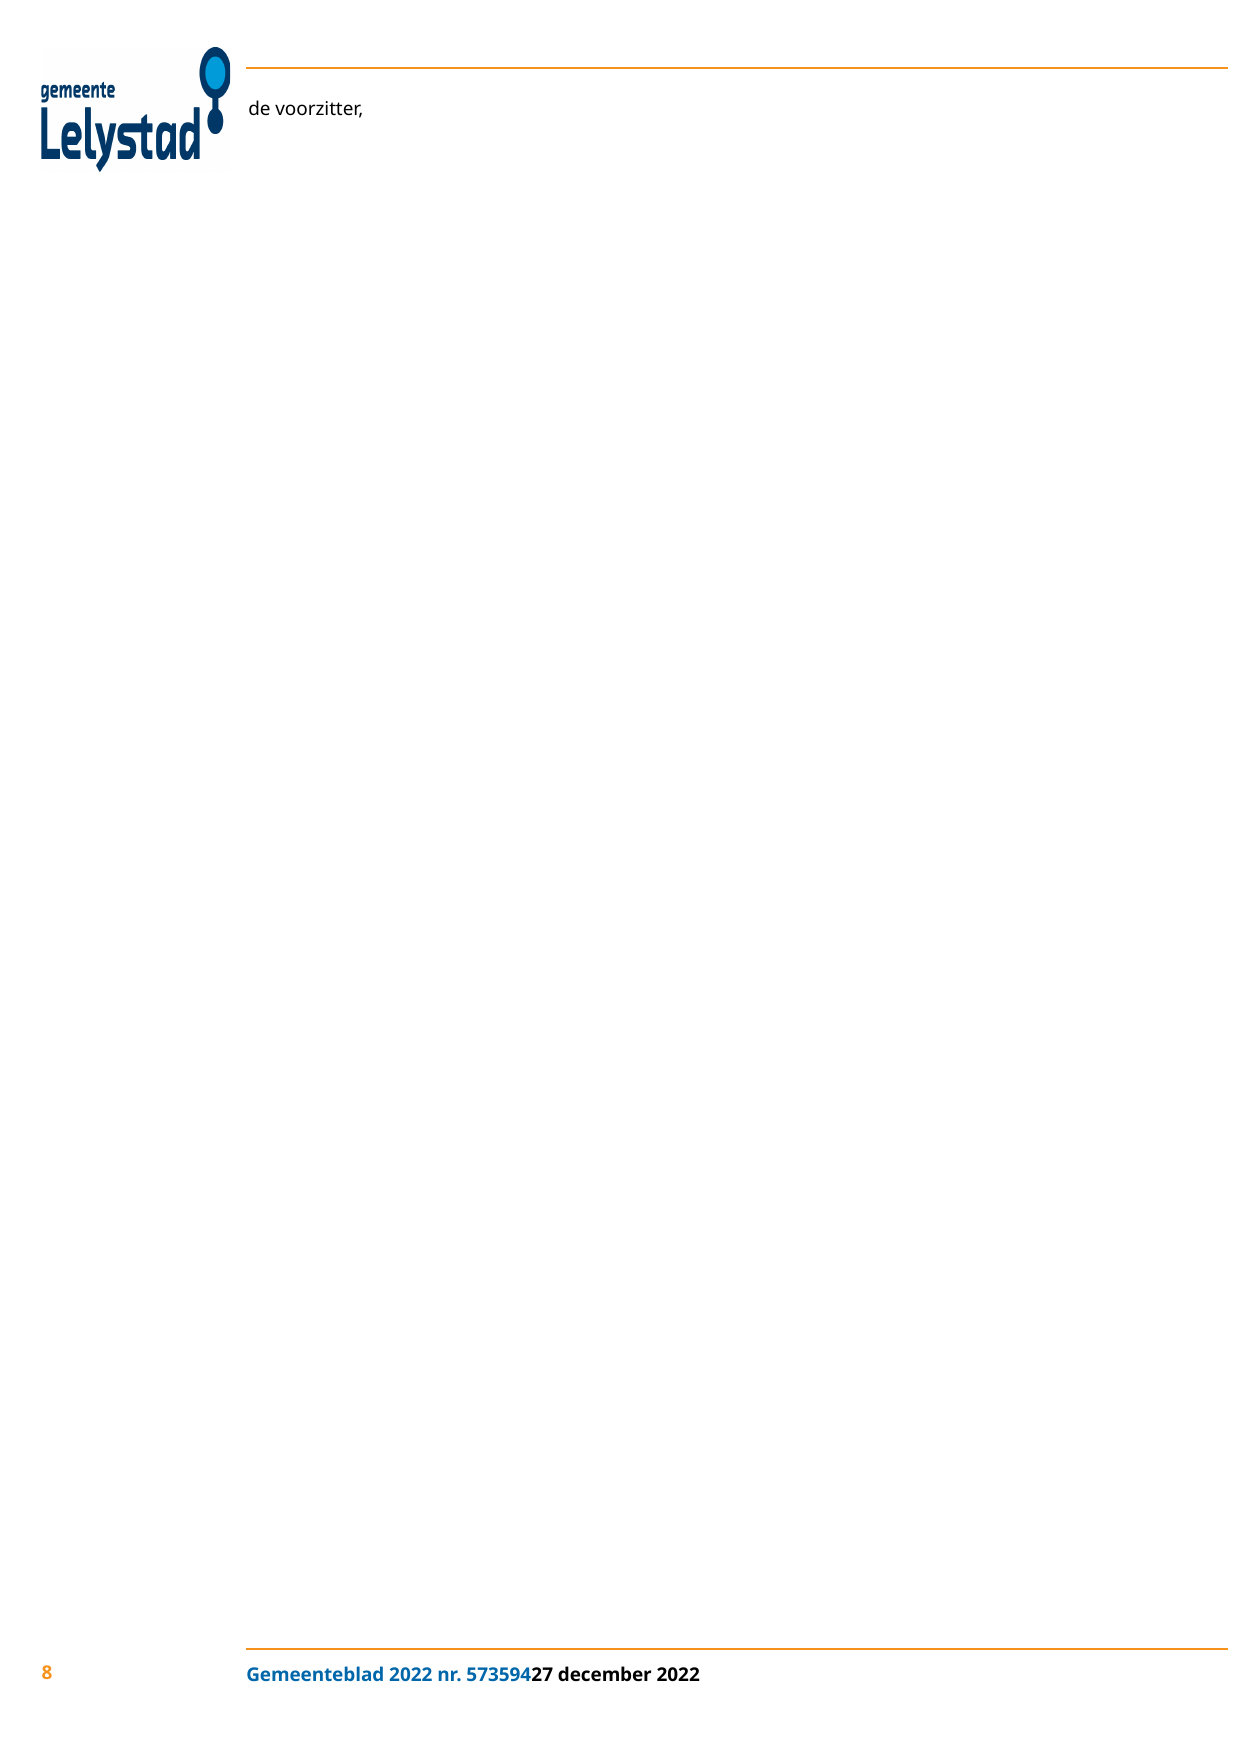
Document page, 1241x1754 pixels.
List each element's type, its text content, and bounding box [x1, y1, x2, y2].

picture [41, 47, 231, 172]
text de voorzitter, [248, 95, 1152, 121]
